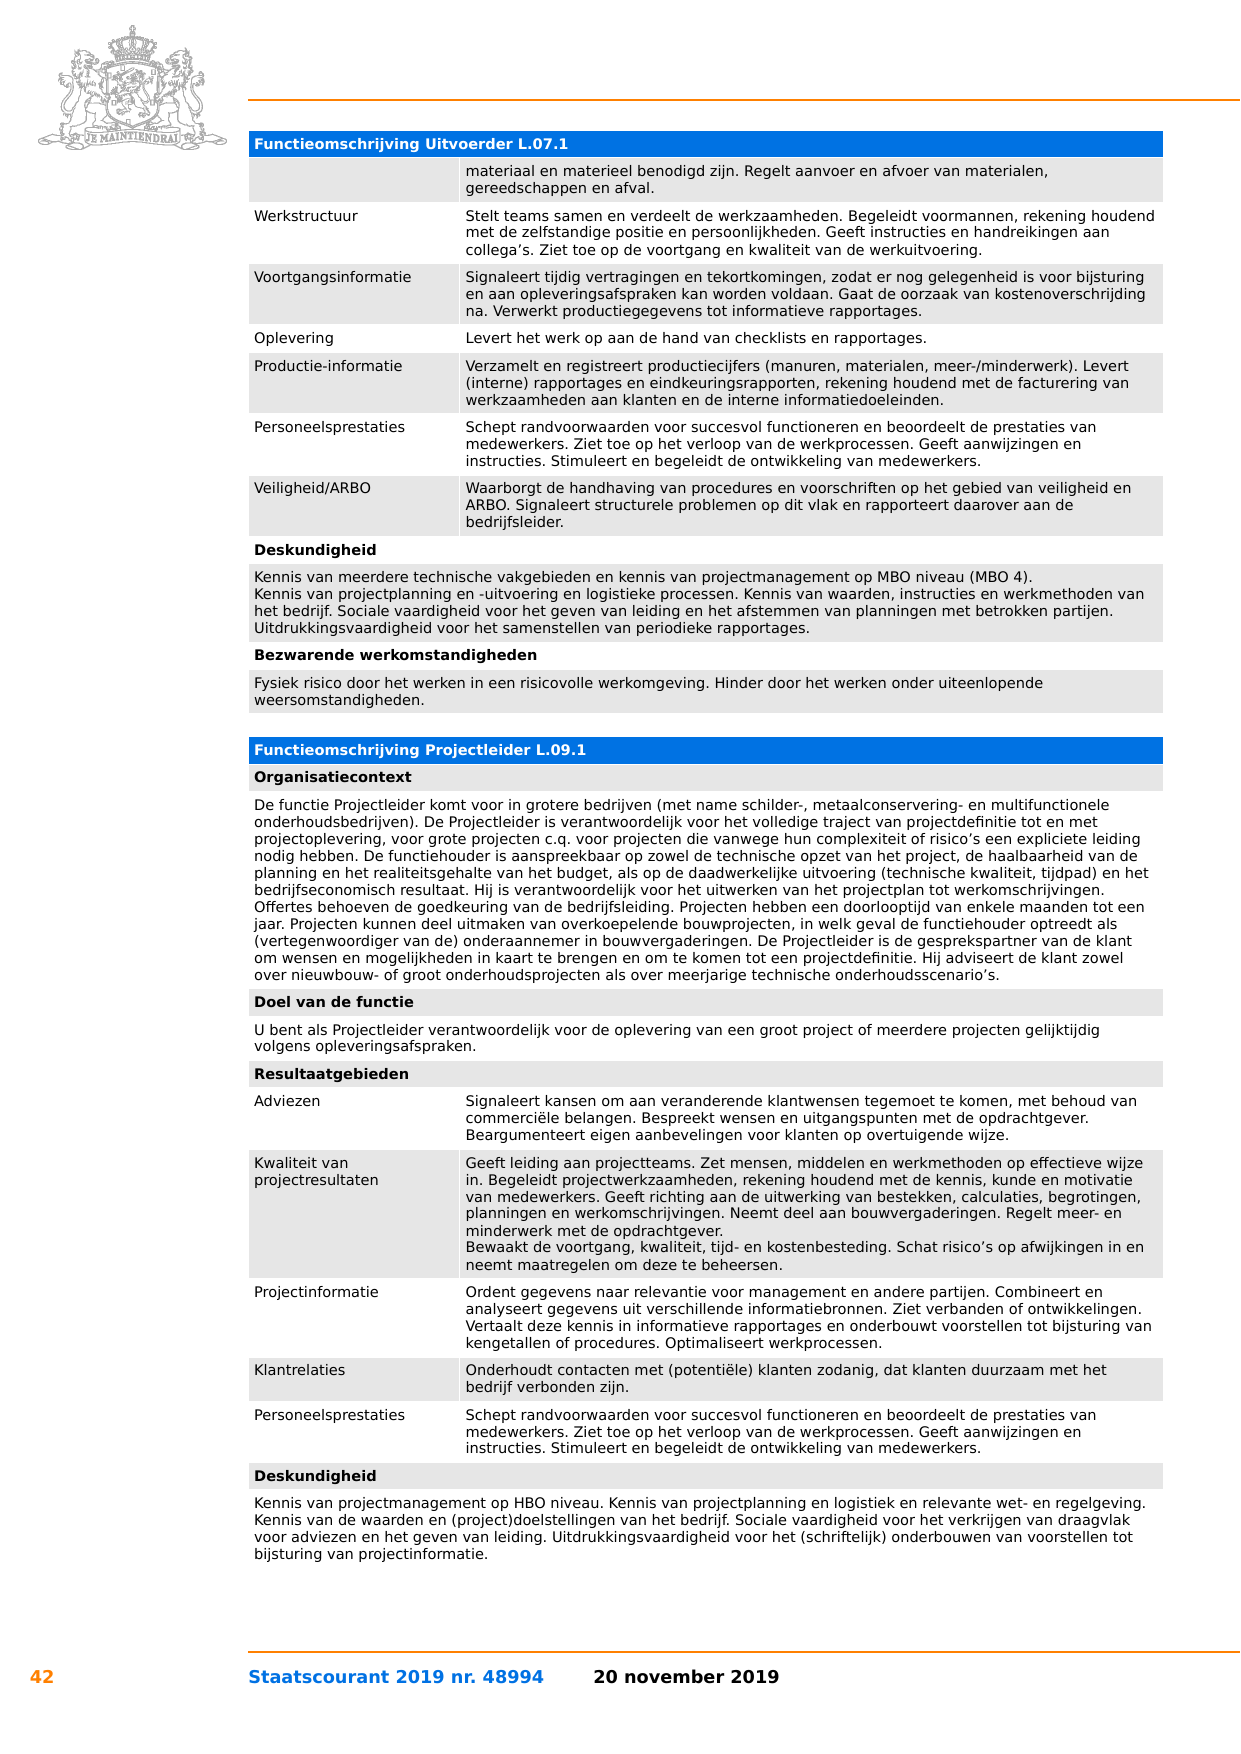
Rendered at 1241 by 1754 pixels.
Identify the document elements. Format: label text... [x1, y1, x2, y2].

table_cell [249, 158, 459, 202]
table_cell Levert het werk op aan de hand van checklists en rapportages. [460, 325, 1163, 352]
table_cell Bezwarende werkomstandigheden [249, 643, 1163, 669]
table_cell Onderhoudt contacten met (potentiële) klanten zodanig, dat klanten duurzaam met het bedrijf verbonden zijn. [460, 1358, 1163, 1401]
table_cell Adviezen [249, 1089, 459, 1149]
table_cell De functie Projectleider komt voor in grotere bedrijven (met name schilder-, metaalconservering- en multifunctionele onderhoudsbedrijven). De Projectleider is verantwoordelijk voor het volledige traject van projectdefinitie tot en met projectoplevering, voor grote projecten c.q. voor projecten die vanwege hun complexiteit of risico’s een expliciete leiding nodig hebben. De functiehouder is aanspreekbaar op zowel de technische opzet van het project, de haalbaarheid van de planning en het realiteitsgehalte van het budget, als op de daadwerkelijke uitvoering (technische kwaliteit, tijdpad) en het bedrijfseconomisch resultaat. Hij is verantwoordelijk voor het uitwerken van het projectplan tot werkomschrijvingen. Offertes behoeven de goedkeuring van de bedrijfsleiding. Projecten hebben een doorlooptijd van enkele maanden tot een jaar. Projecten kunnen deel uitmaken van overkoepelende bouwprojecten, in welk geval de functiehouder optreedt als (vertegenwoordiger van de) onderaannemer in bouwvergaderingen. De Projectleider is de gesprekspartner van de klant om wensen en mogelijkheden in kaart te brengen en om te komen tot een projectdefinitie. Hij adviseert de klant zowel over nieuwbouw- of groot onderhoudsprojecten als over meerjarige technische onderhoudsscenario’s. [249, 792, 1163, 988]
table_cell Signaleert kansen om aan veranderende klantwensen tegemoet te komen, met behoud van commerciële belangen. Bespreekt wensen en uitgangspunten met de opdrachtgever. Beargumenteert eigen aanbevelingen voor klanten op overtuigende wijze. [460, 1089, 1163, 1149]
table_cell Kennis van projectmanagement op HBO niveau. Kennis van projectplanning en logistiek en relevante wet- en regelgeving. Kennis van de waarden en (project)doelstellingen van het bedrijf. Sociale vaardigheid voor het verkrijgen van draagvlak voor adviezen en het geven van leiding. Uitdrukkingsvaardigheid voor het (schriftelijk) onderbouwen van voorstellen tot bijsturing van projectinformatie. [249, 1491, 1163, 1568]
table_cell Projectinformatie [249, 1279, 459, 1356]
table_header Functieomschrijving Projectleider L.09.1 [249, 737, 1163, 764]
table_cell Stelt teams samen en verdeelt de werkzaamheden. Begeleidt voormannen, rekening houdend met de zelfstandige positie en persoonlijkheden. Geeft instructies en handreikingen aan collega’s. Ziet toe op de voortgang en kwaliteit van de werkuitvoering. [460, 203, 1163, 263]
table_cell U bent als Projectleider verantwoordelijk voor de oplevering van een groot project of meerdere projecten gelijktijdig volgens opleveringsafspraken. [249, 1017, 1163, 1060]
table_cell Organisatiecontext [249, 765, 1163, 791]
table_cell Productie-informatie [249, 353, 459, 413]
table_cell Schept randvoorwaarden voor succesvol functioneren en beoordeelt de prestaties van medewerkers. Ziet toe op het verloop van de werkprocessen. Geeft aanwijzingen en instructies. Stimuleert en begeleidt de ontwikkeling van medewerkers. [460, 414, 1163, 474]
table_cell Klantrelaties [249, 1358, 459, 1401]
table_cell Resultaatgebieden [249, 1061, 1163, 1087]
table_cell Geeft leiding aan projectteams. Zet mensen, middelen en werkmethoden op effectieve wijze in. Begeleidt projectwerkzaamheden, rekening houdend met de kennis, kunde en motivatie van medewerkers. Geeft richting aan de uitwerking van bestekken, calculaties, begrotingen, planningen en werkomschrijvingen. Neemt deel aan bouwvergaderingen. Regelt meer- en minderwerk met de opdrachtgever. Bewaakt de voortgang, kwaliteit, tijd- en kostenbesteding. Schat risico’s op afwijkingen in en neemt maatregelen om deze te beheersen. [460, 1150, 1163, 1278]
table_cell Signaleert tijdig vertragingen en tekortkomingen, zodat er nog gelegenheid is voor bijsturing en aan opleveringsafspraken kan worden voldaan. Gaat de oorzaak van kostenoverschrijding na. Verwerkt productiegegevens tot informatieve rapportages. [460, 264, 1163, 324]
table_cell Kennis van meerdere technische vakgebieden en kennis van projectmanagement op MBO niveau (MBO 4). Kennis van projectplanning en -uitvoering en logistieke processen. Kennis van waarden, instructies en werkmethoden van het bedrijf. Sociale vaardigheid voor het geven van leiding en het afstemmen van planningen met betrokken partijen. Uitdrukkingsvaardigheid voor het samenstellen van periodieke rapportages. [249, 564, 1163, 642]
table_cell Personeelsprestaties [249, 1402, 459, 1462]
table_cell Schept randvoorwaarden voor succesvol functioneren en beoordeelt de prestaties van medewerkers. Ziet toe op het verloop van de werkprocessen. Geeft aanwijzingen en instructies. Stimuleert en begeleidt de ontwikkeling van medewerkers. [460, 1402, 1163, 1462]
table_cell Oplevering [249, 325, 459, 352]
picture [38, 25, 227, 150]
table_cell Deskundigheid [249, 537, 1163, 563]
table_cell Werkstructuur [249, 203, 459, 263]
table_cell Voortgangsinformatie [249, 264, 459, 324]
table_cell Personeelsprestaties [249, 414, 459, 474]
table_cell Veiligheid/ARBO [249, 476, 459, 536]
table_cell Verzamelt en registreert productiecijfers (manuren, materialen, meer-/minderwerk). Levert (interne) rapportages en eindkeuringsrapporten, rekening houdend met de facturering van werkzaamheden aan klanten en de interne informatiedoeleinden. [460, 353, 1163, 413]
table_cell Doel van de functie [249, 989, 1163, 1016]
table_cell Waarborgt de handhaving van procedures en voorschriften op het gebied van veiligheid en ARBO. Signaleert structurele problemen op dit vlak en rapporteert daarover aan de bedrijfsleider. [460, 476, 1163, 536]
table_cell Deskundigheid [249, 1463, 1163, 1489]
table_cell Ordent gegevens naar relevantie voor management en andere partijen. Combineert en analyseert gegevens uit verschillende informatiebronnen. Ziet verbanden of ontwikkelingen. Vertaalt deze kennis in informatieve rapportages en onderbouwt voorstellen tot bijsturing van kengetallen of procedures. Optimaliseert werkprocessen. [460, 1279, 1163, 1356]
table_header Functieomschrijving Uitvoerder L.07.1 [249, 131, 1163, 157]
table_cell Fysiek risico door het werken in een risicovolle werkomgeving. Hinder door het werken onder uiteenlopende weersomstandigheden. [249, 670, 1163, 713]
table_cell materiaal en materieel benodigd zijn. Regelt aanvoer en afvoer van materialen, gereedschappen en afval. [460, 158, 1163, 202]
table_cell Kwaliteit van projectresultaten [249, 1150, 459, 1278]
